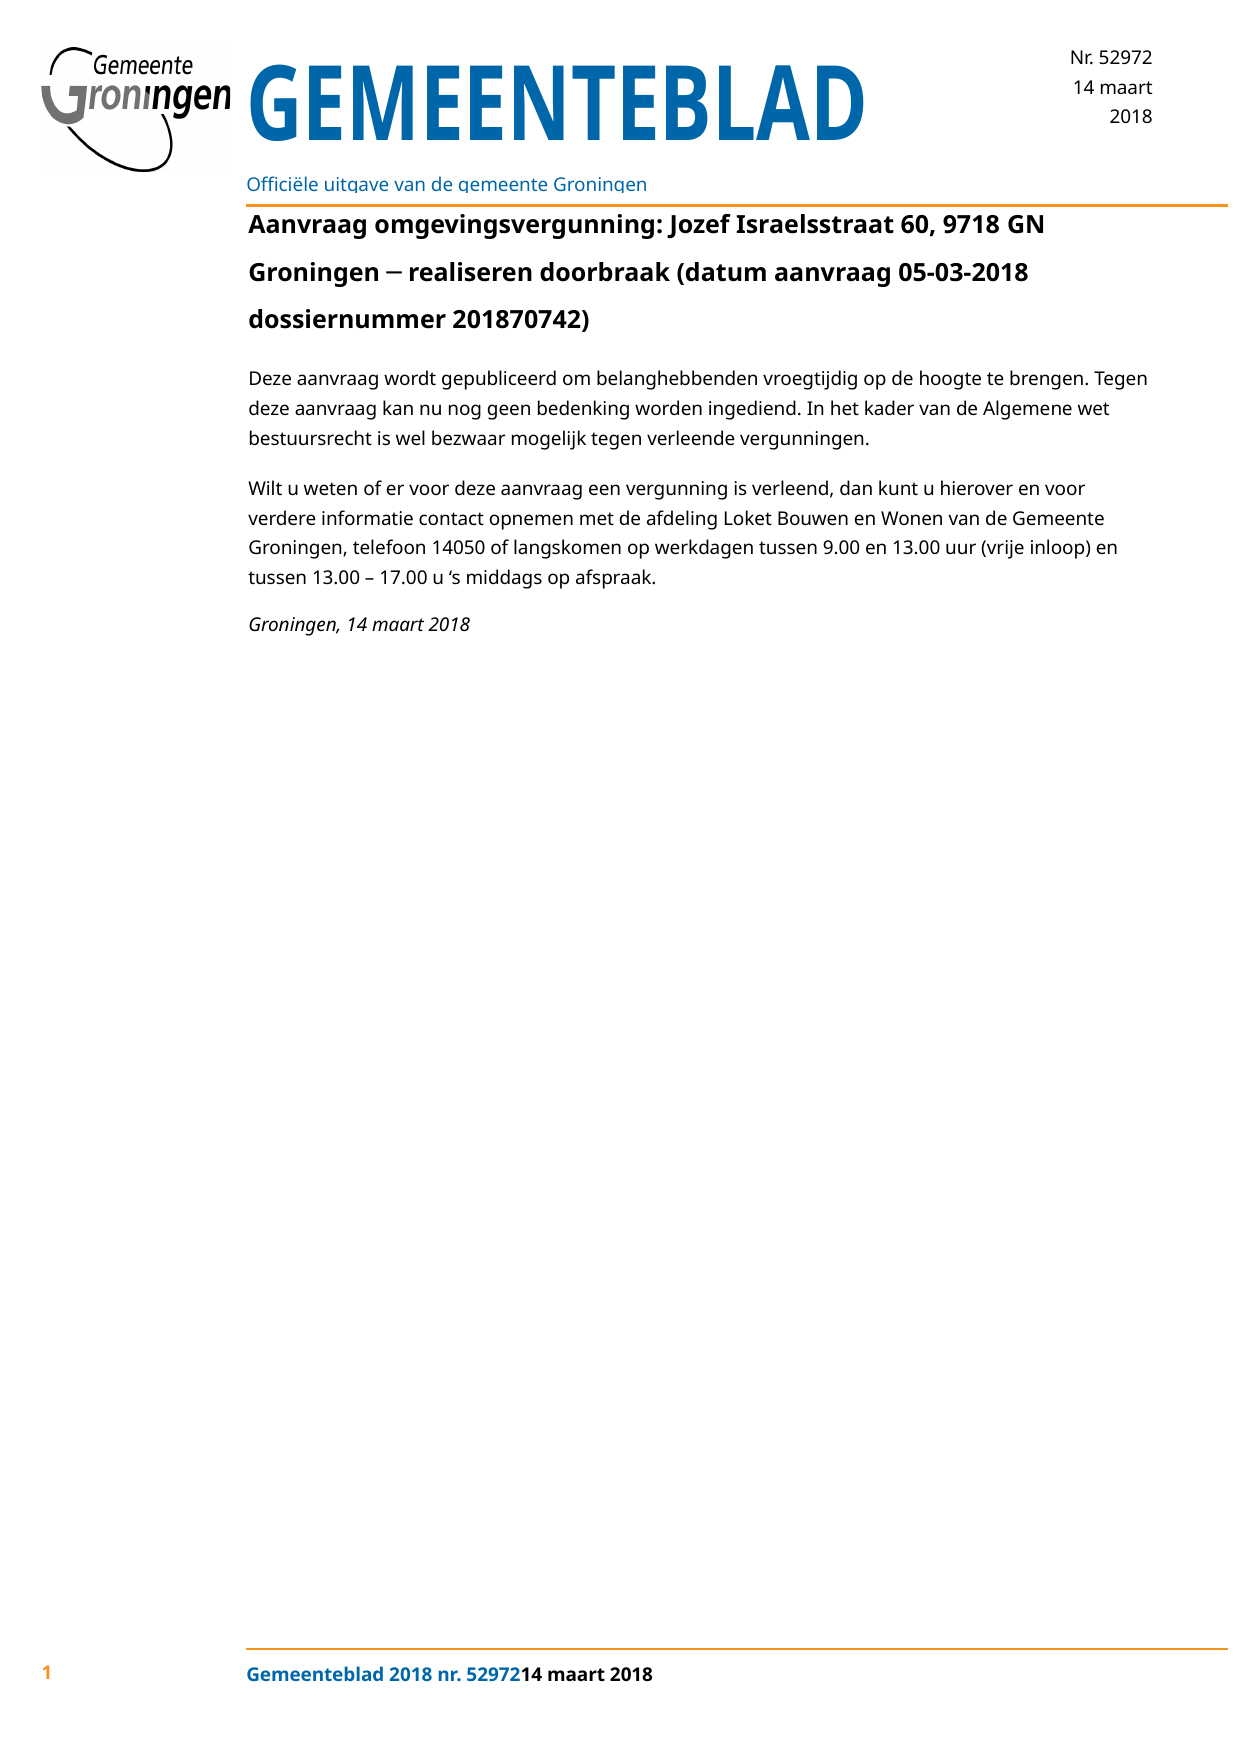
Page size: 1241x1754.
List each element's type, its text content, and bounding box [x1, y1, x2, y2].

text Wilt u weten of er voor deze aanvraag een vergunning is verleend, dan kunt u hierover en voor verdere informatie contact opnemen met de afdeling Loket Bouwen en Wonen van de Gemeente Groningen, telefoon 14050 of langskomen op werkdagen tussen 9.00 en 13.00 uur (vrije inloop) en tussen 13.00 – 17.00 u ‘s middags op afspraak. [248, 475, 1152, 589]
text Groningen, 14 maart 2018 [248, 612, 1152, 637]
picture [41, 47, 231, 172]
text Aanvraag omgevingsvergunning: Jozef Israelsstraat 60, 9718 GN Groningen ─ realiseren doorbraak (datum aanvraag 05-03-2018 dossiernummer 201870742) [248, 207, 1152, 336]
text Deze aanvraag wordt gepubliceerd om belanghebbenden vroegtijdig op de hoogte te brengen. Tegen deze aanvraag kan nu nog geen bedenking worden ingediend. In het kader van de Algemene wet bestuursrecht is wel bezwaar mogelijk tegen verleende vergunningen. [248, 366, 1152, 450]
